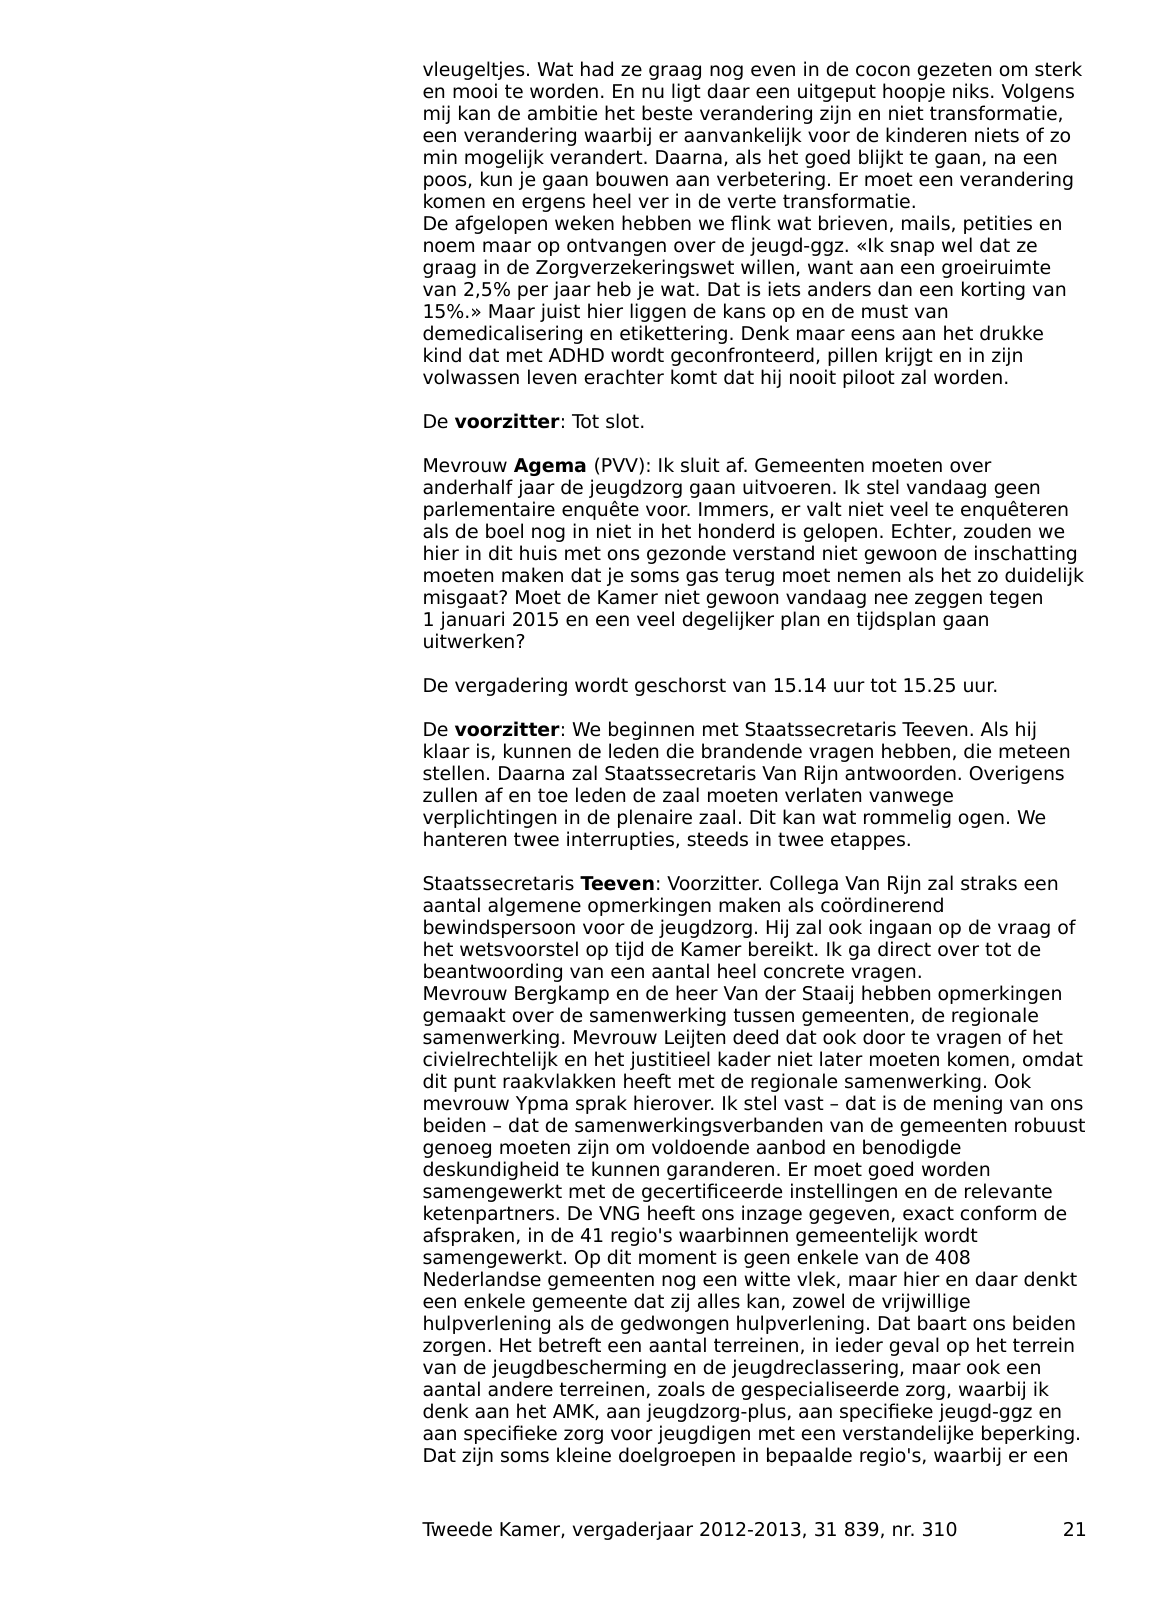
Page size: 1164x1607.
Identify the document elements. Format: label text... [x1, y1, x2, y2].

text De afgelopen weken hebben we flink wat brieven, mails, petities en noem maar op ontvangen over de jeugd-ggz. «Ik snap wel dat ze graag in de Zorgverzekeringswet willen, want aan een groeiruimte van 2,5% per jaar heb je wat. Dat is iets anders dan een korting van 15%.» Maar juist hier liggen de kans op en de must van demedicalisering en etikettering. Denk maar eens aan het drukke kind dat met ADHD wordt geconfronteerd, pillen krijgt en in zijn volwassen leven erachter komt dat hij nooit piloot zal worden. [422, 213, 1087, 389]
text De voorzitter: We beginnen met Staatssecretaris Teeven. Als hij klaar is, kunnen de leden die brandende vragen hebben, die meteen stellen. Daarna zal Staatssecretaris Van Rijn antwoorden. Overigens zullen af en toe leden de zaal moeten verlaten vanwege verplichtingen in de plenaire zaal. Dit kan wat rommelig ogen. We hanteren twee interrupties, steeds in twee etappes. [422, 719, 1087, 851]
text Staatssecretaris Teeven: Voorzitter. Collega Van Rijn zal straks een aantal algemene opmerkingen maken als coördinerend bewindspersoon voor de jeugdzorg. Hij zal ook ingaan op de vraag of het wetsvoorstel op tijd de Kamer bereikt. Ik ga direct over tot de beantwoording van een aantal heel concrete vragen. [422, 873, 1087, 983]
text Mevrouw Bergkamp en de heer Van der Staaij hebben opmerkingen gemaakt over de samenwerking tussen gemeenten, de regionale samenwerking. Mevrouw Leijten deed dat ook door te vragen of het civielrechtelijk en het justitieel kader niet later moeten komen, omdat dit punt raakvlakken heeft met de regionale samenwerking. Ook mevrouw Ypma sprak hierover. Ik stel vast – dat is de mening van ons beiden – dat de samenwerkingsverbanden van de gemeenten robuust genoeg moeten zijn om voldoende aanbod en benodigde deskundigheid te kunnen garanderen. Er moet goed worden samengewerkt met de gecertificeerde instellingen en de relevante ketenpartners. De VNG heeft ons inzage gegeven, exact conform de afspraken, in de 41 regio's waarbinnen gemeentelijk wordt samengewerkt. Op dit moment is geen enkele van de 408 Nederlandse gemeenten nog een witte vlek, maar hier en daar denkt een enkele gemeente dat zij alles kan, zowel de vrijwillige hulpverlening als de gedwongen hulpverlening. Dat baart ons beiden zorgen. Het betreft een aantal terreinen, in ieder geval op het terrein van de jeugdbescherming en de jeugdreclassering, maar ook een aantal andere terreinen, zoals de gespecialiseerde zorg, waarbij ik denk aan het AMK, aan jeugdzorg-plus, aan specifieke jeugd-ggz en aan specifieke zorg voor jeugdigen met een verstandelijke beperking. Dat zijn soms kleine doelgroepen in bepaalde regio's, waarbij er een [422, 983, 1087, 1467]
text Mevrouw Agema (PVV): Ik sluit af. Gemeenten moeten over anderhalf jaar de jeugdzorg gaan uitvoeren. Ik stel vandaag geen parlementaire enquête voor. Immers, er valt niet veel te enquêteren als de boel nog in niet in het honderd is gelopen. Echter, zouden we hier in dit huis met ons gezonde verstand niet gewoon de inschatting moeten maken dat je soms gas terug moet nemen als het zo duidelijk misgaat? Moet de Kamer niet gewoon vandaag nee zeggen tegen 1 januari 2015 en een veel degelijker plan en tijdsplan gaan uitwerken? [422, 455, 1087, 653]
text De voorzitter: Tot slot. [422, 411, 1087, 433]
text vleugeltjes. Wat had ze graag nog even in de cocon gezeten om sterk en mooi te worden. En nu ligt daar een uitgeput hoopje niks. Volgens mij kan de ambitie het beste verandering zijn en niet transformatie, een verandering waarbij er aanvankelijk voor de kinderen niets of zo min mogelijk verandert. Daarna, als het goed blijkt te gaan, na een poos, kun je gaan bouwen aan verbetering. Er moet een verandering komen en ergens heel ver in de verte transformatie. [422, 59, 1087, 213]
text De vergadering wordt geschorst van 15.14 uur tot 15.25 uur. [422, 675, 1087, 697]
